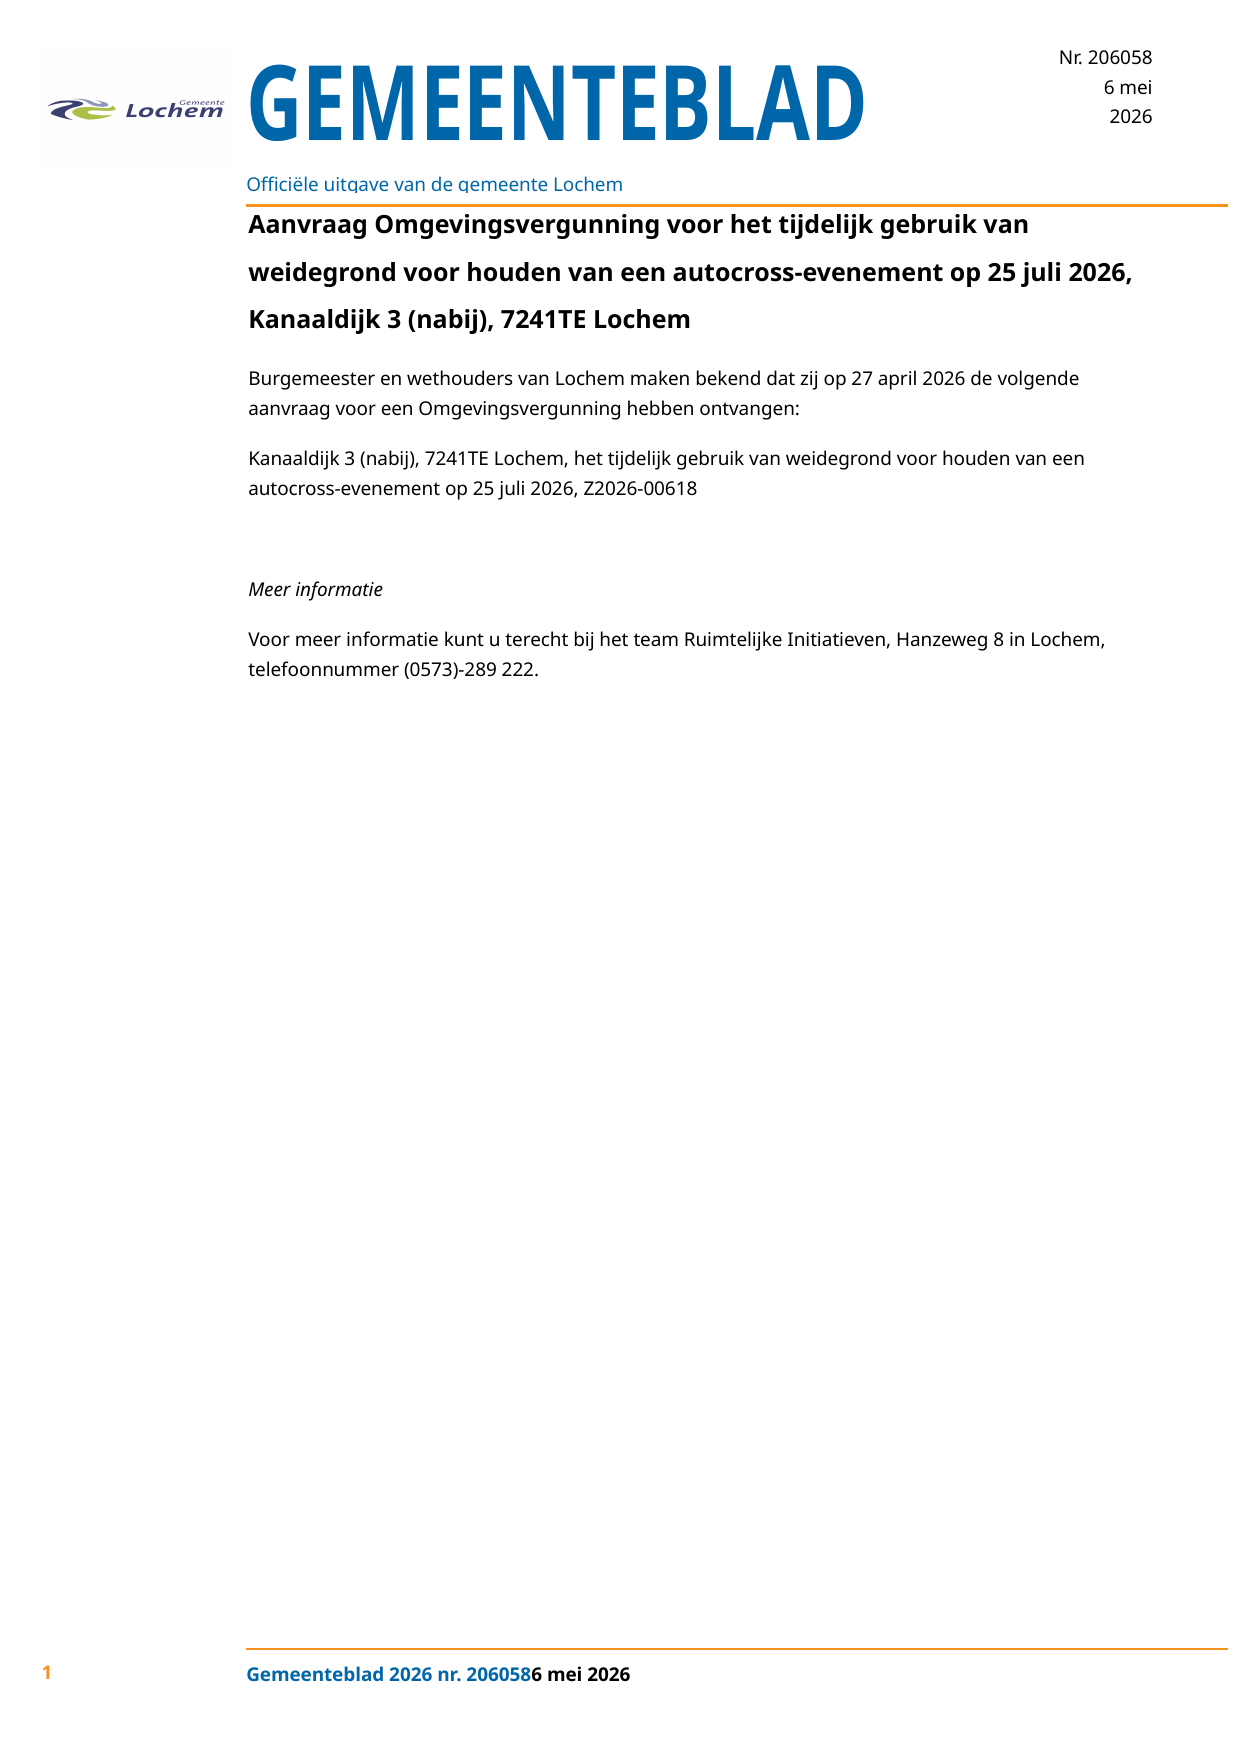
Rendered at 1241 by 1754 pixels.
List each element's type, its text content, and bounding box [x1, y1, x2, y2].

text Aanvraag Omgevingsvergunning voor het tijdelijk gebruik van weidegrond voor houden van een autocross-evenement op 25 juli 2026, Kanaaldijk 3 (nabij), 7241TE Lochem [248, 207, 1152, 336]
text Burgemeester en wethouders van Lochem maken bekend dat zij op 27 april 2026 de volgende aanvraag voor een Omgevingsvergunning hebben ontvangen: [248, 366, 1152, 421]
text Meer informatie [248, 576, 1152, 602]
text Kanaaldijk 3 (nabij), 7241TE Lochem, het tijdelijk gebruik van weidegrond voor houden van een autocross-evenement op 25 juli 2026, Z2026-00618 [248, 446, 1152, 501]
picture [41, 47, 231, 172]
text Voor meer informatie kunt u terecht bij het team Ruimtelijke Initiatieven, Hanzeweg 8 in Lochem, telefoonnummer (0573)-289 222. [248, 626, 1152, 682]
